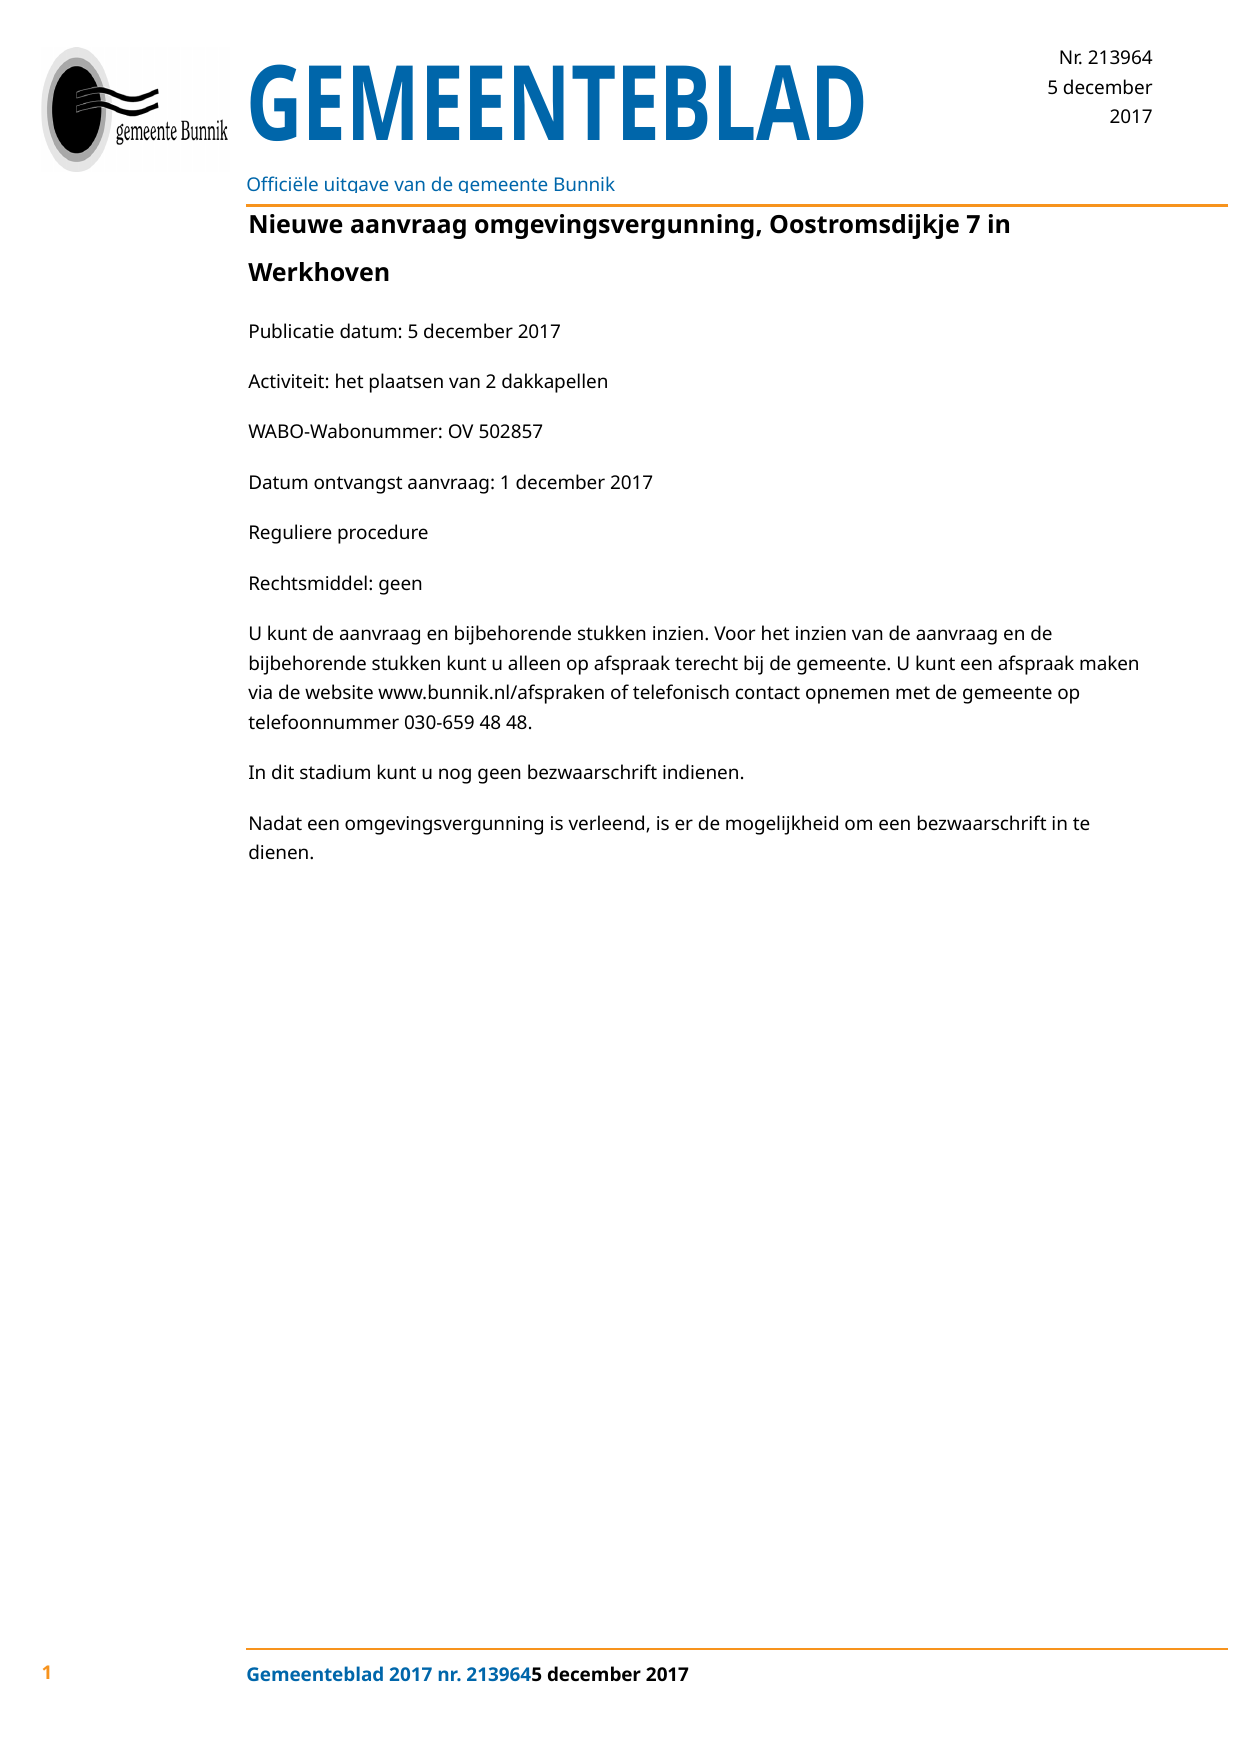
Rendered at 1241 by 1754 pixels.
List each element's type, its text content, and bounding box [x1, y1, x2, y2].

text Activiteit: het plaatsen van 2 dakkapellen [248, 368, 1152, 394]
text Reguliere procedure [248, 519, 1152, 545]
text Nieuwe aanvraag omgevingsvergunning, Oostromsdijkje 7 in Werkhoven [248, 207, 1152, 288]
text Nadat een omgevingsvergunning is verleend, is er de mogelijkheid om een bezwaarschrift in te dienen. [248, 810, 1152, 865]
text Datum ontvangst aanvraag: 1 december 2017 [248, 469, 1152, 495]
text In dit stadium kunt u nog geen bezwaarschrift indienen. [248, 759, 1152, 785]
picture [41, 47, 231, 172]
text Rechtsmiddel: geen [248, 570, 1152, 596]
text Publicatie datum: 5 december 2017 [248, 318, 1152, 344]
text WABO-Wabonummer: OV 502857 [248, 419, 1152, 444]
text U kunt de aanvraag en bijbehorende stukken inzien. Voor het inzien van de aanvraag en de bijbehorende stukken kunt u alleen op afspraak terecht bij de gemeente. U kunt een afspraak maken via de website www.bunnik.nl/afspraken of telefonisch contact opnemen met de gemeente op telefoonnummer 030-659 48 48. [248, 620, 1152, 735]
